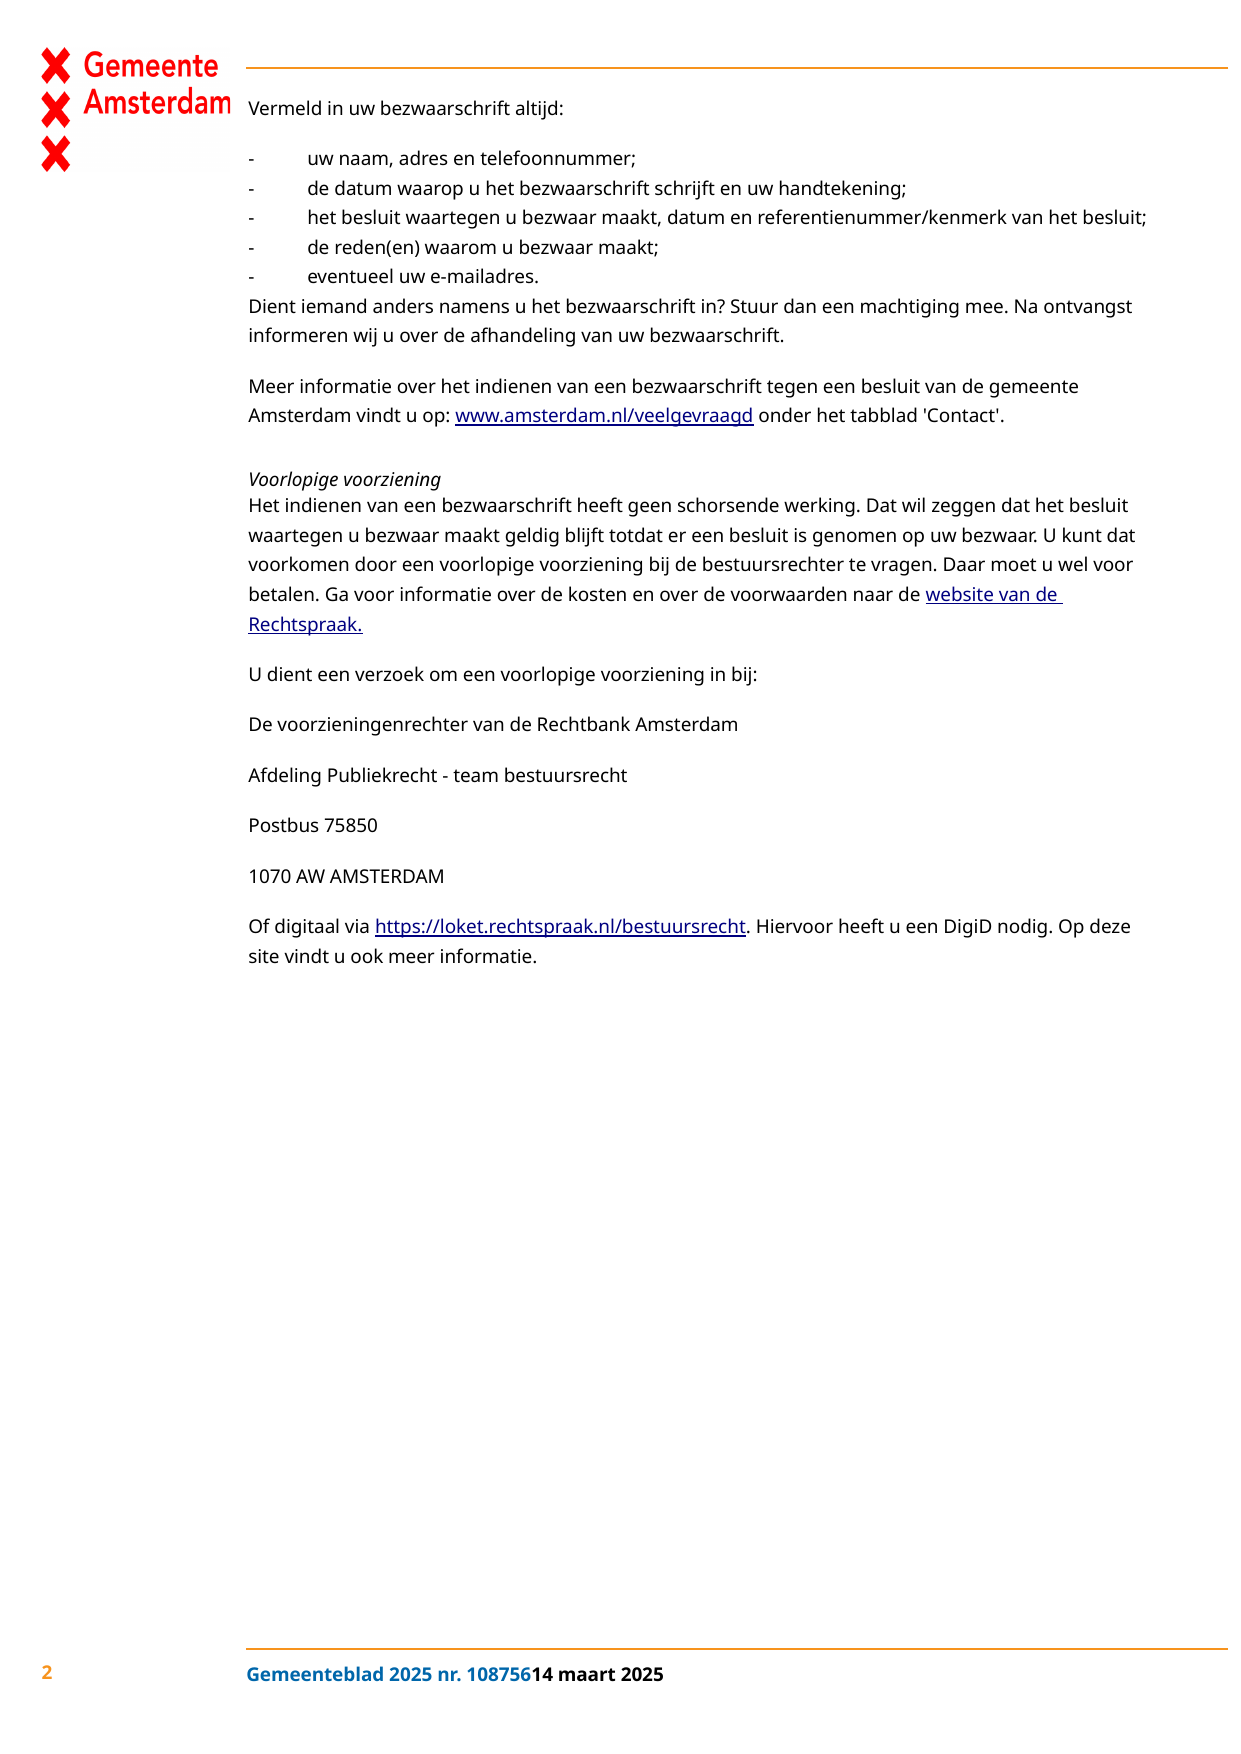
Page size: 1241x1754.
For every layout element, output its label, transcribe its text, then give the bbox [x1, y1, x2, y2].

text 1070 AW AMSTERDAM [248, 863, 1152, 888]
list het besluit waartegen u bezwaar maakt, datum en referentienummer/kenmerk van het besluit; [248, 204, 1152, 230]
text Dient iemand anders namens u het bezwaarschrift in? Stuur dan een machtiging mee. Na ontvangst informeren wij u over de afhandeling van uw bezwaarschrift. [248, 293, 1152, 348]
list uw naam, adres en telefoonnummer; [248, 145, 1152, 171]
text Postbus 75850 [248, 812, 1152, 838]
list de reden(en) waarom u bezwaar maakt; [248, 234, 1152, 260]
text Voorlopige voorziening [248, 467, 1152, 492]
list eventueel uw e-mailadres. [248, 263, 1152, 289]
text De voorzieningenrechter van de Rechtbank Amsterdam [248, 712, 1152, 737]
text Het indienen van een bezwaarschrift heeft geen schorsende werking. Dat wil zeggen dat het besluit waartegen u bezwaar maakt geldig blijft totdat er een besluit is genomen op uw bezwaar. U kunt dat voorkomen door een voorlopige voorziening bij de bestuursrechter te vragen. Daar moet u wel voor betalen. Ga voor informatie over de kosten en over de voorwaarden naar de website van de Rechtspraak. [248, 492, 1152, 636]
text Afdeling Publiekrecht - team bestuursrecht [248, 762, 1152, 788]
picture [41, 47, 231, 172]
text U dient een verzoek om een voorlopige voorziening in bij: [248, 661, 1152, 687]
text Meer informatie over het indienen van een bezwaarschrift tegen een besluit van de gemeente Amsterdam vindt u op: www.amsterdam.nl/veelgevraagd onder het tabblad 'Contact'. [248, 373, 1152, 428]
list de datum waarop u het bezwaarschrift schrijft en uw handtekening; [248, 175, 1152, 201]
text Vermeld in uw bezwaarschrift altijd: [248, 95, 1152, 121]
text Of digitaal via https://loket.rechtspraak.nl/bestuursrecht. Hiervoor heeft u een DigiD nodig. Op deze site vindt u ook meer informatie. [248, 913, 1152, 968]
